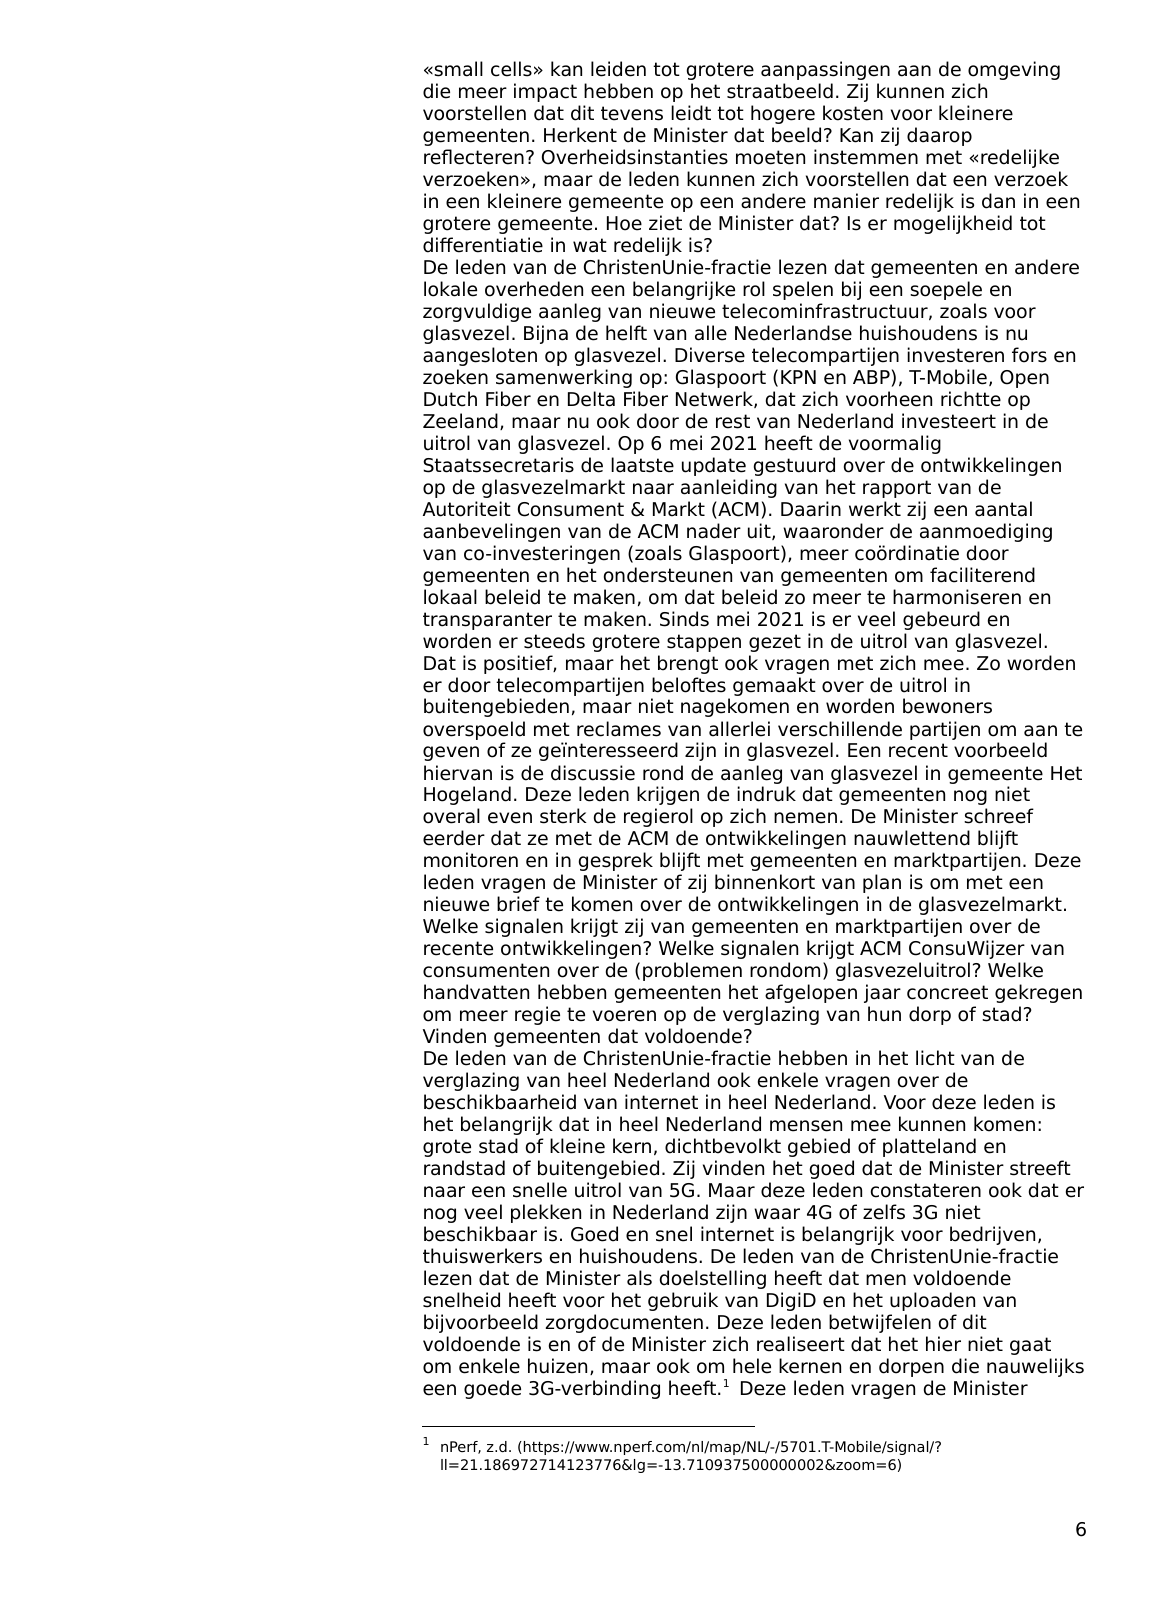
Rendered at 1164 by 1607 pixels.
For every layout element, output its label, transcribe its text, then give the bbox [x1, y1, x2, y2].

text De leden van de ChristenUnie-fractie hebben in het licht van de verglazing van heel Nederland ook enkele vragen over de beschikbaarheid van internet in heel Nederland. Voor deze leden is het belangrijk dat in heel Nederland mensen mee kunnen komen: grote stad of kleine kern, dichtbevolkt gebied of platteland en randstad of buitengebied. Zij vinden het goed dat de Minister streeft naar een snelle uitrol van 5G. Maar deze leden constateren ook dat er nog veel plekken in Nederland zijn waar 4G of zelfs 3G niet beschikbaar is. Goed en snel internet is belangrijk voor bedrijven, thuiswerkers en huishoudens. De leden van de ChristenUnie-fractie lezen dat de Minister als doelstelling heeft dat men voldoende snelheid heeft voor het gebruik van DigiD en het uploaden van bijvoorbeeld zorgdocumenten. Deze leden betwijfelen of dit voldoende is en of de Minister zich realiseert dat het hier niet gaat om enkele huizen, maar ook om hele kernen en dorpen die nauwelijks een goede 3G-verbinding heeft. Deze leden vragen de Minister [422, 1048, 1087, 1400]
text De leden van de ChristenUnie-fractie lezen dat gemeenten en andere lokale overheden een belangrijke rol spelen bij een soepele en zorgvuldige aanleg van nieuwe telecominfrastructuur, zoals voor glasvezel. Bijna de helft van alle Nederlandse huishoudens is nu aangesloten op glasvezel. Diverse telecompartijen investeren fors en zoeken samenwerking op: Glaspoort (KPN en ABP), T-Mobile, Open Dutch Fiber en Delta Fiber Netwerk, dat zich voorheen richtte op Zeeland, maar nu ook door de rest van Nederland investeert in de uitrol van glasvezel. Op 6 mei 2021 heeft de voormalig Staatssecretaris de laatste update gestuurd over de ontwikkelingen op de glasvezelmarkt naar aanleiding van het rapport van de Autoriteit Consument & Markt (ACM). Daarin werkt zij een aantal aanbevelingen van de ACM nader uit, waaronder de aanmoediging van co-investeringen (zoals Glaspoort), meer coördinatie door gemeenten en het ondersteunen van gemeenten om faciliterend lokaal beleid te maken, om dat beleid zo meer te harmoniseren en transparanter te maken. Sinds mei 2021 is er veel gebeurd en worden er steeds grotere stappen gezet in de uitrol van glasvezel. Dat is positief, maar het brengt ook vragen met zich mee. Zo worden er door telecompartijen beloftes gemaakt over de uitrol in buitengebieden, maar niet nagekomen en worden bewoners overspoeld met reclames van allerlei verschillende partijen om aan te geven of ze geïnteresseerd zijn in glasvezel. Een recent voorbeeld hiervan is de discussie rond de aanleg van glasvezel in gemeente Het Hogeland. Deze leden krijgen de indruk dat gemeenten nog niet overal even sterk de regierol op zich nemen. De Minister schreef eerder dat ze met de ACM de ontwikkelingen nauwlettend blijft monitoren en in gesprek blijft met gemeenten en marktpartijen. Deze leden vragen de Minister of zij binnenkort van plan is om met een nieuwe brief te komen over de ontwikkelingen in de glasvezelmarkt. Welke signalen krijgt zij van gemeenten en marktpartijen over de recente ontwikkelingen? Welke signalen krijgt ACM ConsuWijzer van consumenten over de (problemen rondom) glasvezeluitrol? Welke handvatten hebben gemeenten het afgelopen jaar concreet gekregen om meer regie te voeren op de verglazing van hun dorp of stad? Vinden gemeenten dat voldoende? [422, 257, 1087, 1048]
text «small cells» kan leiden tot grotere aanpassingen aan de omgeving die meer impact hebben op het straatbeeld. Zij kunnen zich voorstellen dat dit tevens leidt tot hogere kosten voor kleinere gemeenten. Herkent de Minister dat beeld? Kan zij daarop reflecteren? Overheidsinstanties moeten instemmen met «redelijke verzoeken», maar de leden kunnen zich voorstellen dat een verzoek in een kleinere gemeente op een andere manier redelijk is dan in een grotere gemeente. Hoe ziet de Minister dat? Is er mogelijkheid tot differentiatie in wat redelijk is? [422, 59, 1087, 257]
text nPerf, z.d. (https://www.nperf.com/nl/map/NL/-/5701.T-Mobile/signal/?ll=21.186972714123776&lg=-13.710937500000002&zoom=6) [422, 1435, 1087, 1474]
